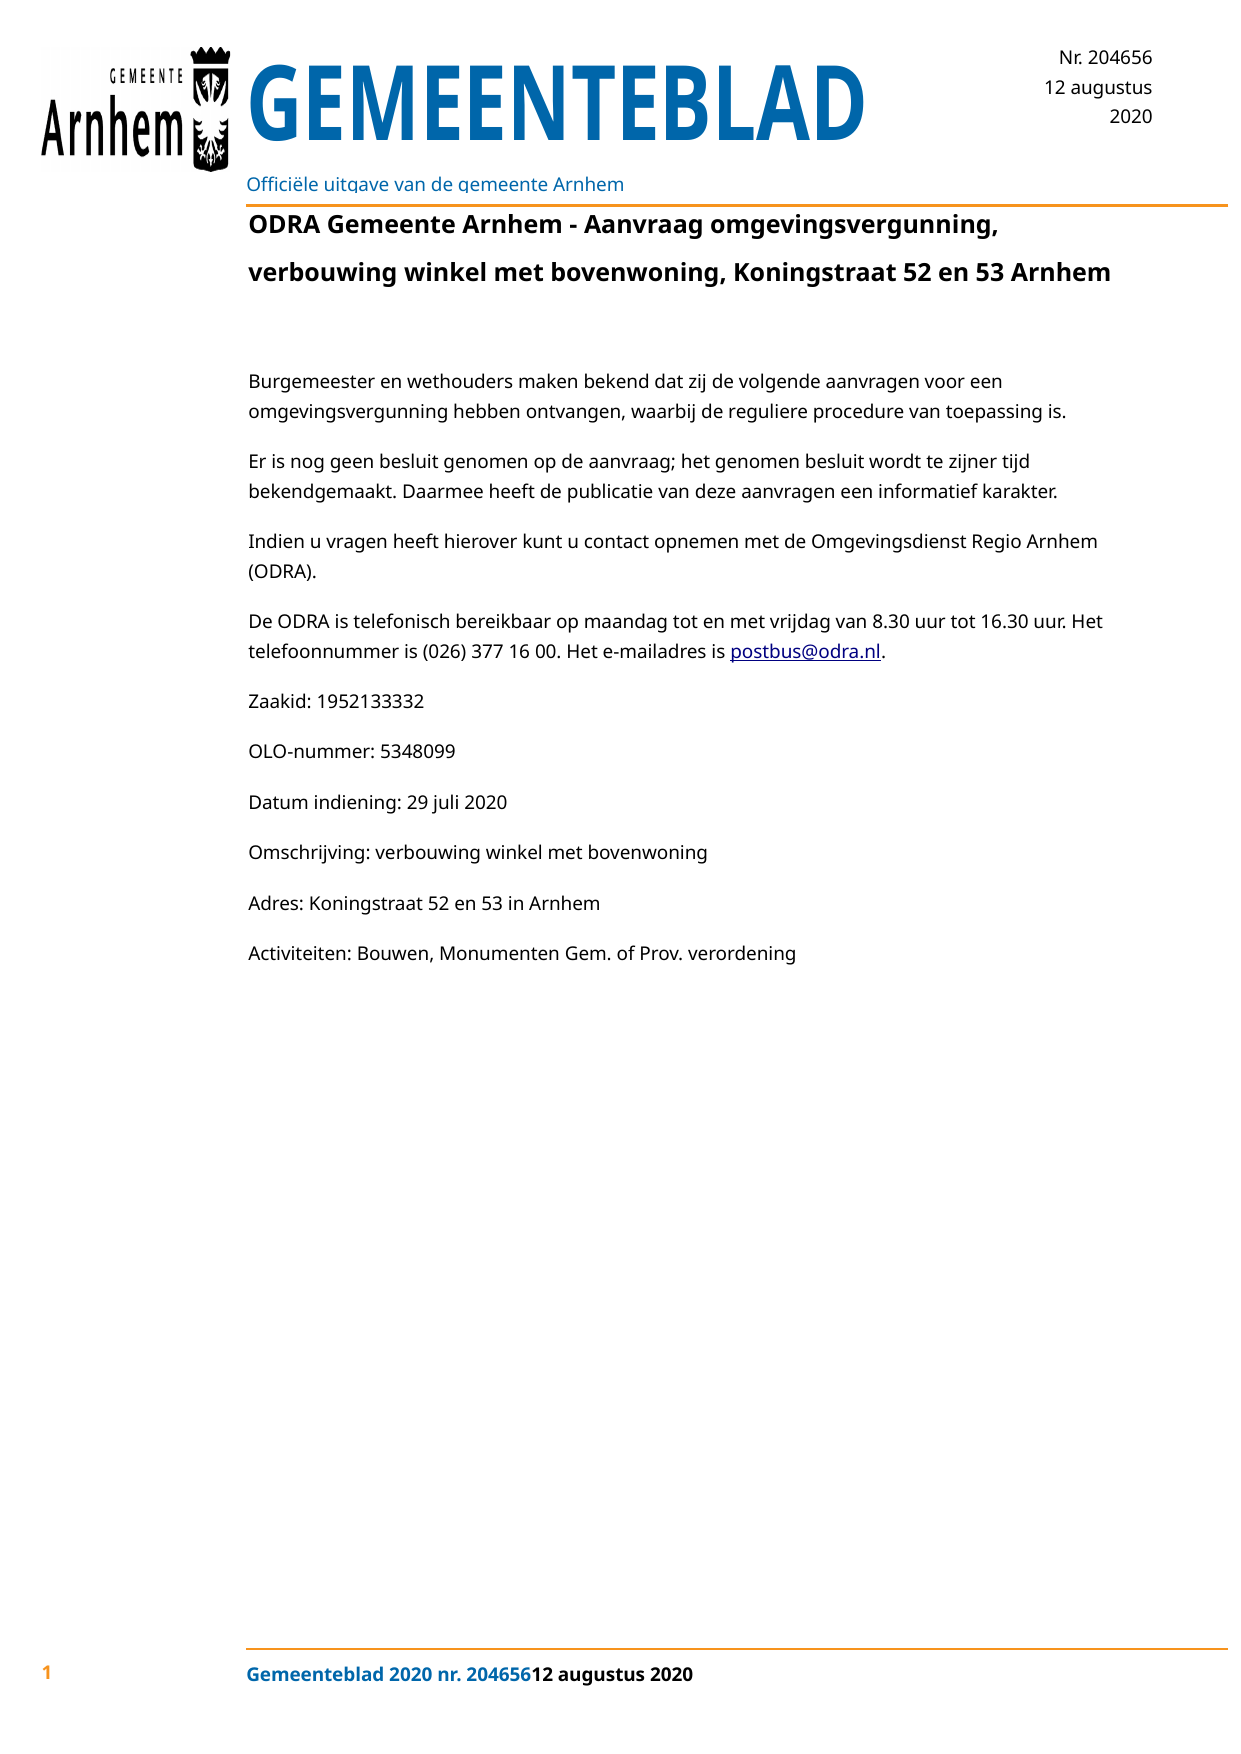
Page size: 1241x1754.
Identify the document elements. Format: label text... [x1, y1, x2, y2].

text Omschrijving: verbouwing winkel met bovenwoning [248, 839, 1152, 865]
text ODRA Gemeente Arnhem - Aanvraag omgevingsvergunning, verbouwing winkel met bovenwoning, Koningstraat 52 en 53 Arnhem [248, 207, 1152, 288]
text Datum indiening: 29 juli 2020 [248, 789, 1152, 815]
text Indien u vragen heeft hierover kunt u contact opnemen met de Omgevingsdienst Regio Arnhem (ODRA). [248, 528, 1152, 584]
picture [41, 47, 231, 172]
text De ODRA is telefonisch bereikbaar op maandag tot en met vrijdag van 8.30 uur tot 16.30 uur. Het telefoonnummer is (026) 377 16 00. Het e-mailadres is postbus@odra.nl. [248, 608, 1152, 664]
text Adres: Koningstraat 52 en 53 in Arnhem [248, 890, 1152, 916]
text Burgemeester en wethouders maken bekend dat zij de volgende aanvragen voor een omgevingsvergunning hebben ontvangen, waarbij de reguliere procedure van toepassing is. [248, 368, 1152, 424]
text Zaakid: 1952133332 [248, 688, 1152, 714]
text Er is nog geen besluit genomen op de aanvraag; het genomen besluit wordt te zijner tijd bekendgemaakt. Daarmee heeft de publicatie van deze aanvragen een informatief karakter. [248, 448, 1152, 504]
text Activiteiten: Bouwen, Monumenten Gem. of Prov. verordening [248, 940, 1152, 966]
text OLO-nummer: 5348099 [248, 739, 1152, 764]
